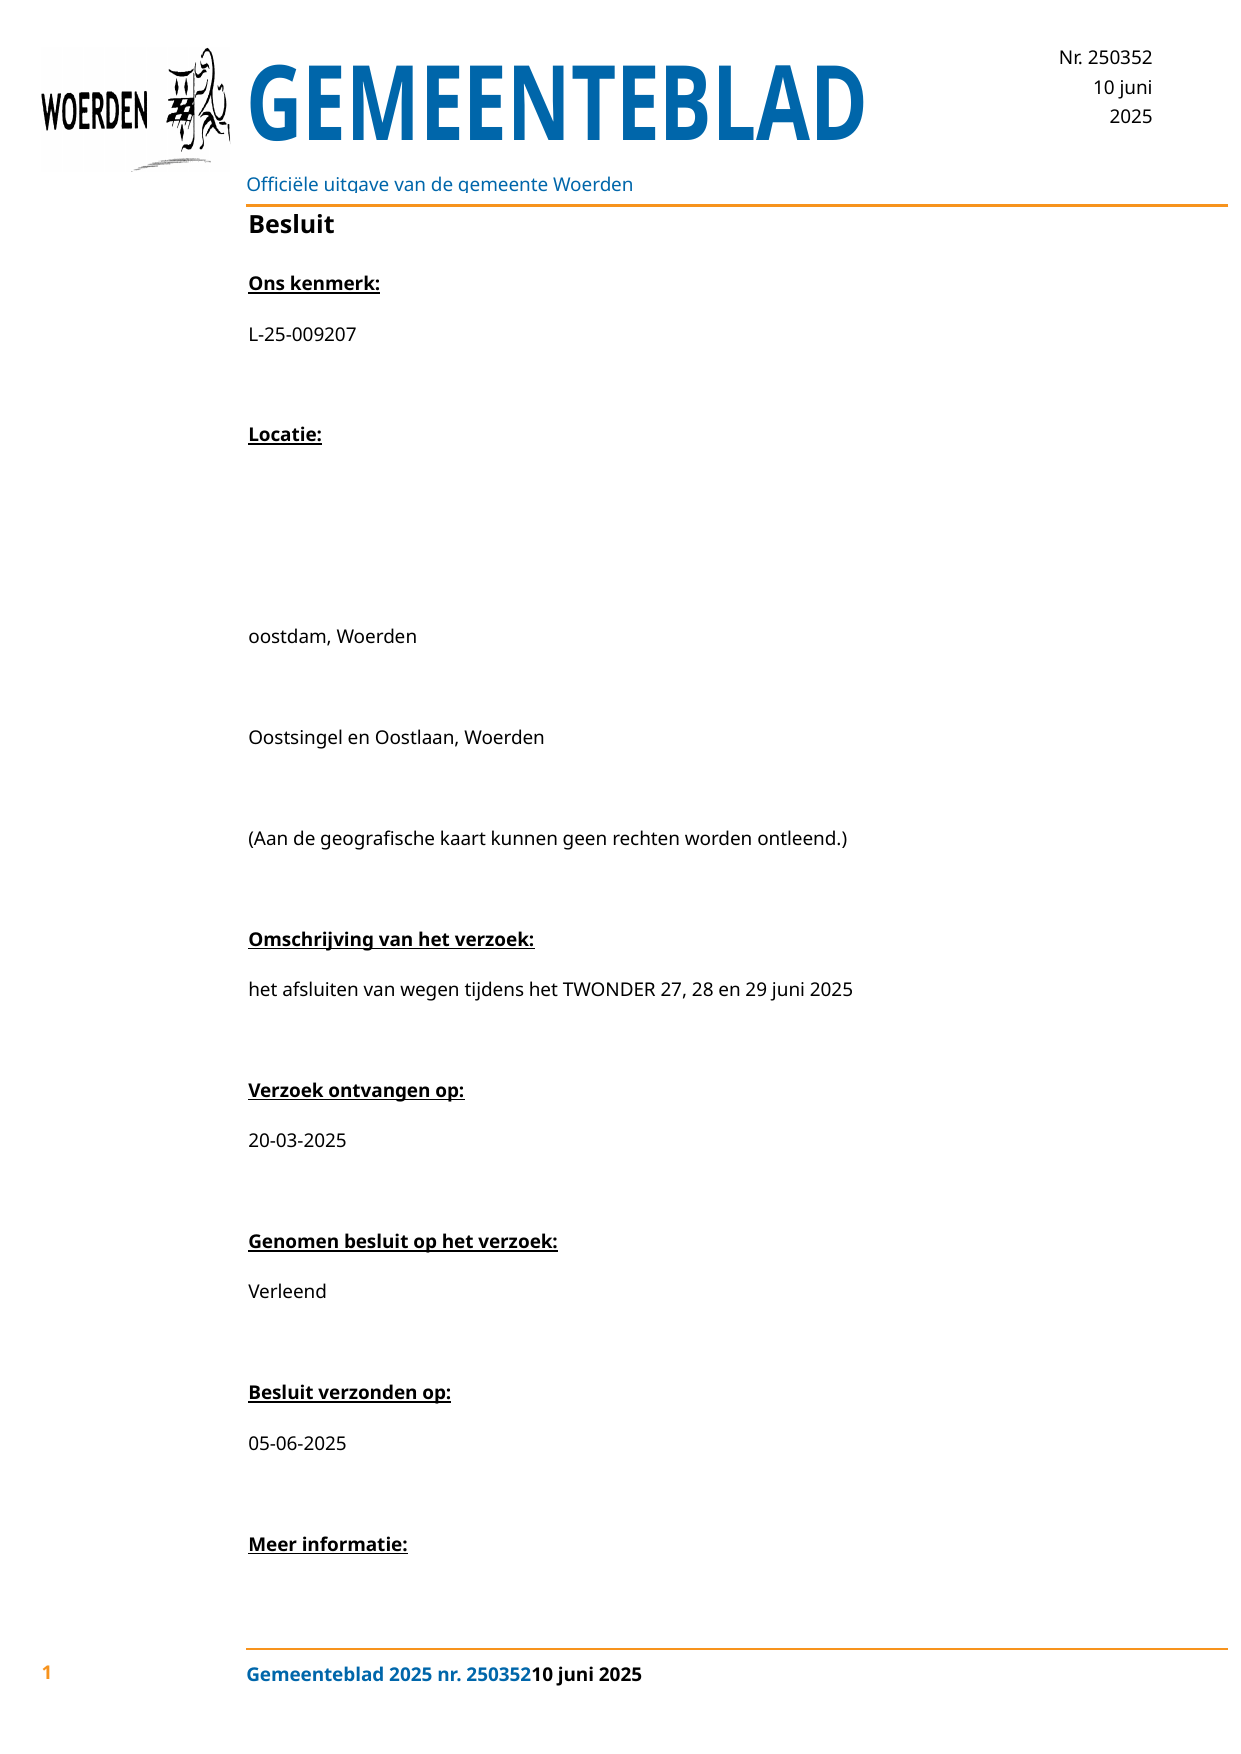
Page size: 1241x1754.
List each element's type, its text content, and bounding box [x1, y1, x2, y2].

text Locatie: [248, 422, 1152, 447]
text Besluit verzonden op: [248, 1379, 1152, 1405]
text Ons kenmerk: [248, 270, 1152, 296]
text Oostsingel en Oostlaan, Woerden [248, 724, 1152, 750]
text (Aan de geografische kaart kunnen geen rechten worden ontleend.) [248, 825, 1152, 851]
text Meer informatie: [248, 1531, 1152, 1556]
text Besluit [248, 207, 1152, 241]
text Verzoek ontvangen op: [248, 1077, 1152, 1103]
text 20-03-2025 [248, 1127, 1152, 1153]
text Verleend [248, 1279, 1152, 1304]
text 05-06-2025 [248, 1430, 1152, 1456]
text Omschrijving van het verzoek: [248, 926, 1152, 951]
text L-25-009207 [248, 321, 1152, 346]
text het afsluiten van wegen tijdens het TWONDER 27, 28 en 29 juni 2025 [248, 976, 1152, 1002]
picture [41, 47, 231, 172]
text Genomen besluit op het verzoek: [248, 1228, 1152, 1254]
text oostdam, Woerden [248, 623, 1152, 649]
